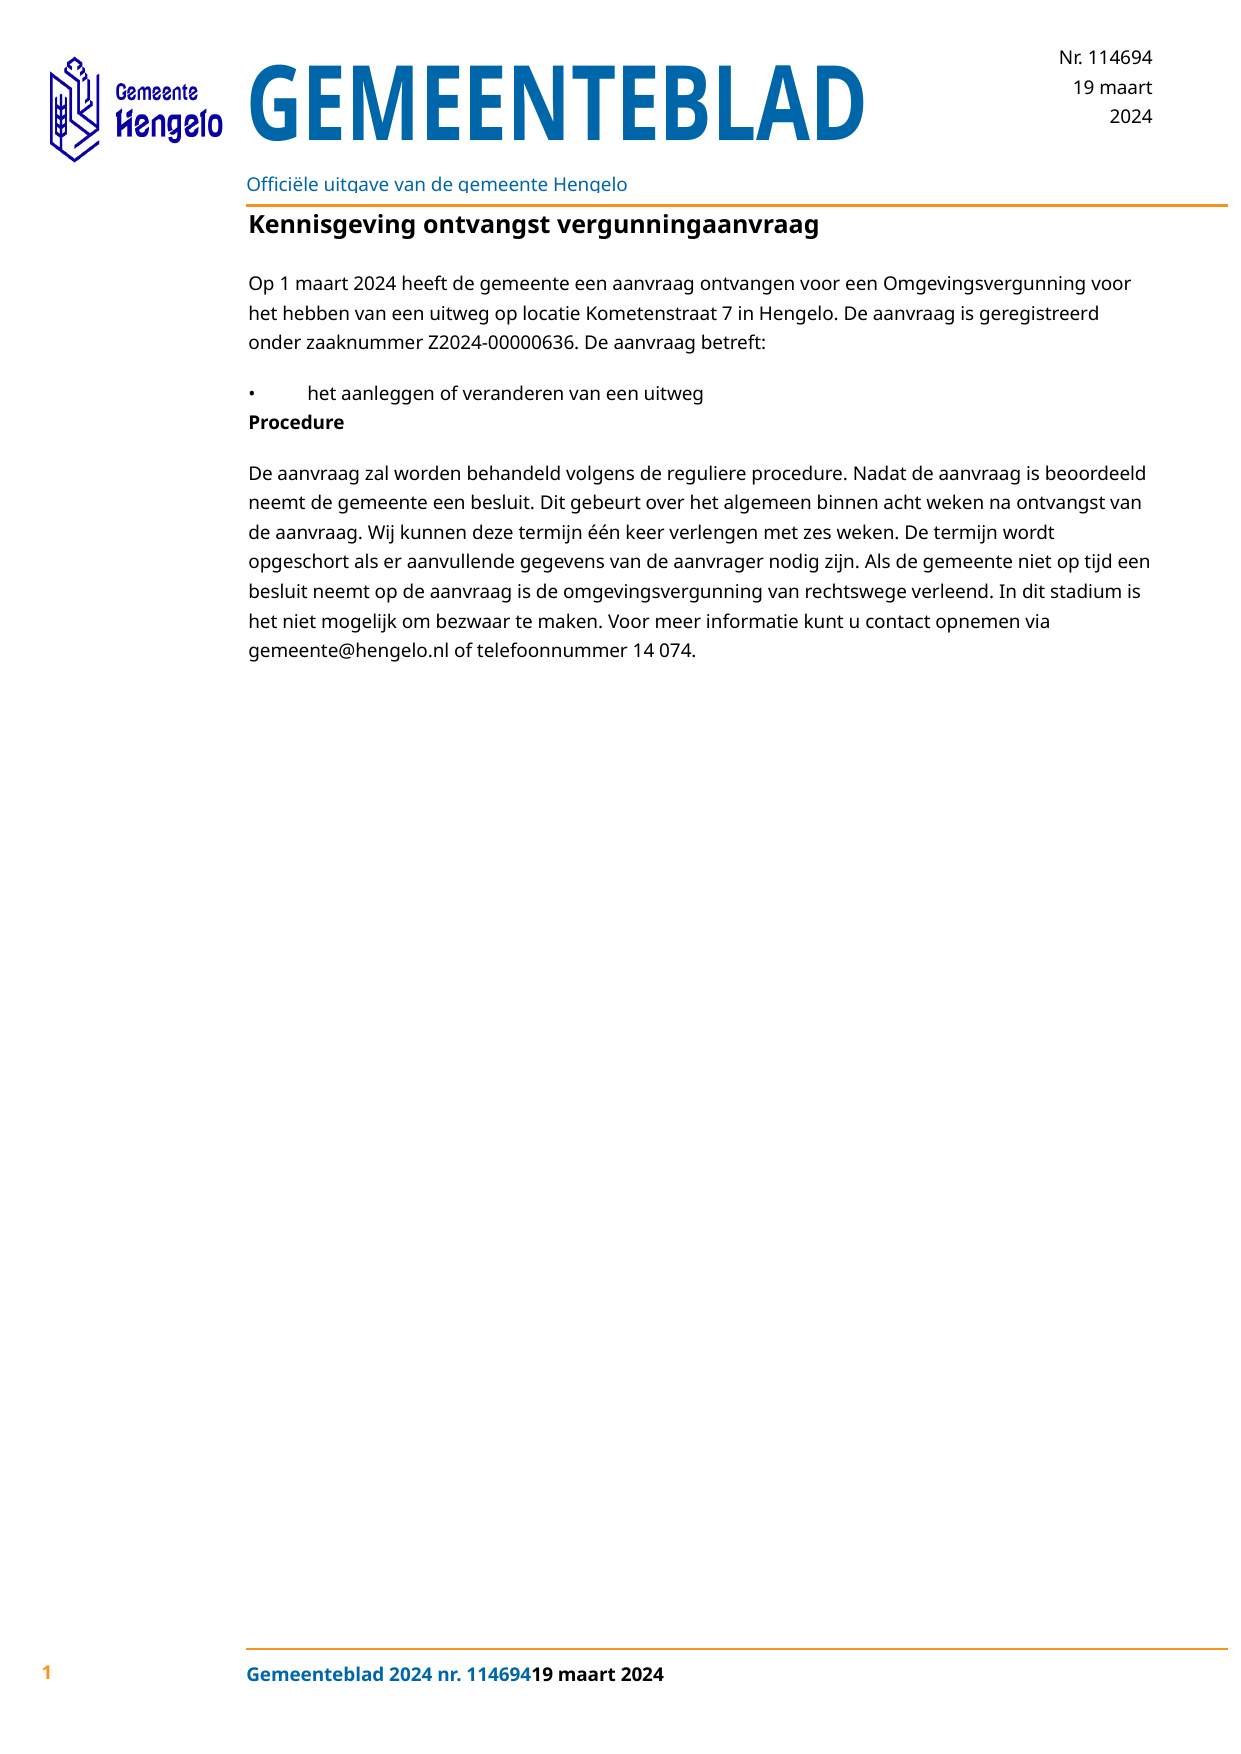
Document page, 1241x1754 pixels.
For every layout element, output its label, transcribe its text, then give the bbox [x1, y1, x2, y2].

text De aanvraag zal worden behandeld volgens de reguliere procedure. Nadat de aanvraag is beoordeeld neemt de gemeente een besluit. Dit gebeurt over het algemeen binnen acht weken na ontvangst van de aanvraag. Wij kunnen deze termijn één keer verlengen met zes weken. De termijn wordt opgeschort als er aanvullende gegevens van de aanvrager nodig zijn. Als de gemeente niet op tijd een besluit neemt op de aanvraag is de omgevingsvergunning van rechtswege verleend. In dit stadium is het niet mogelijk om bezwaar te maken. Voor meer informatie kunt u contact opnemen via gemeente@hengelo.nl of telefoonnummer 14 074. [248, 460, 1152, 663]
list het aanleggen of veranderen van een uitweg [248, 380, 1152, 406]
text Procedure [248, 409, 1152, 435]
text Op 1 maart 2024 heeft de gemeente een aanvraag ontvangen voor een Omgevingsvergunning voor het hebben van een uitweg op locatie Kometenstraat 7 in Hengelo. De aanvraag is geregistreerd onder zaaknummer Z2024-00000636. De aanvraag betreft: [248, 270, 1152, 355]
text Kennisgeving ontvangst vergunningaanvraag [248, 207, 1152, 241]
picture [41, 47, 231, 172]
